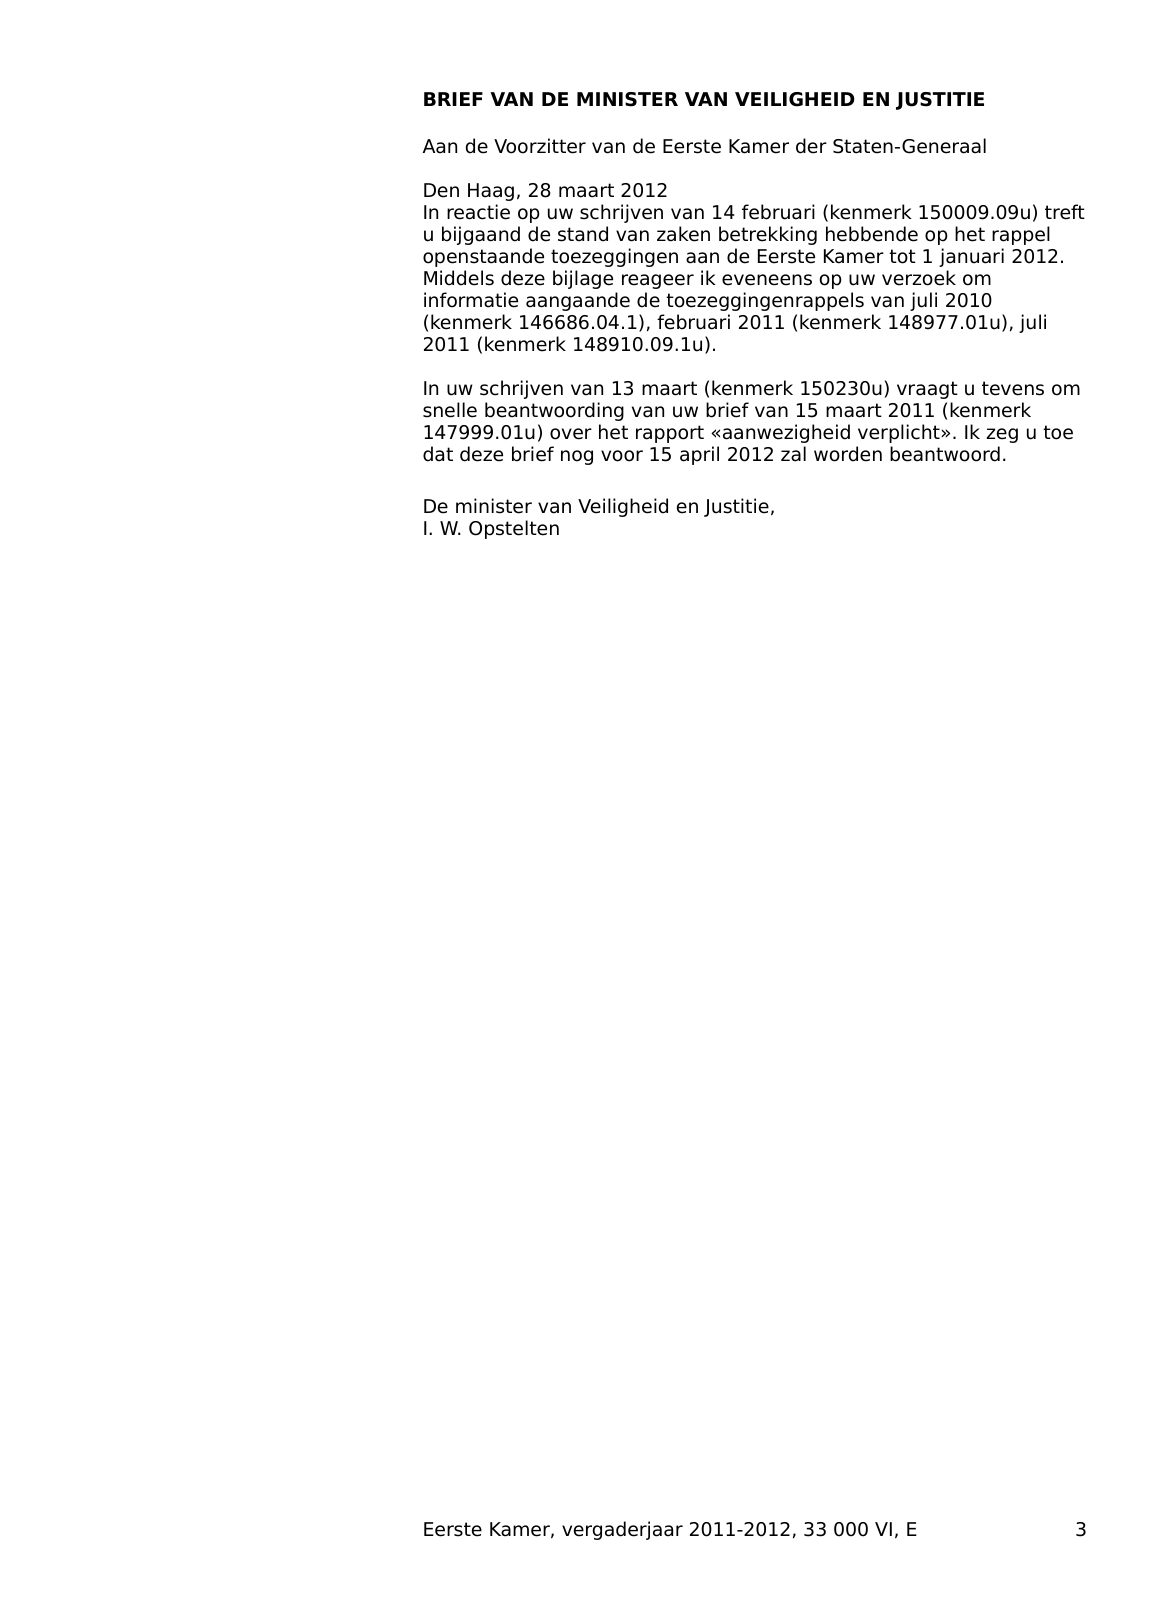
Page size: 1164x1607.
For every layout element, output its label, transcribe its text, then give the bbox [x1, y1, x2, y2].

subtitle BRIEF VAN DE MINISTER VAN VEILIGHEID EN JUSTITIE [422, 89, 1087, 111]
text In reactie op uw schrijven van 14 februari (kenmerk 150009.09u) treft u bijgaand de stand van zaken betrekking hebbende op het rappel openstaande toezeggingen aan de Eerste Kamer tot 1 januari 2012. Middels deze bijlage reageer ik eveneens op uw verzoek om informatie aangaande de toezeggingenrappels van juli 2010 (kenmerk 146686.04.1), februari 2011 (kenmerk 148977.01u), juli 2011 (kenmerk 148910.09.1u). [422, 202, 1087, 356]
text In uw schrijven van 13 maart (kenmerk 150230u) vraagt u tevens om snelle beantwoording van uw brief van 15 maart 2011 (kenmerk 147999.01u) over het rapport «aanwezigheid verplicht». Ik zeg u toe dat deze brief nog voor 15 april 2012 zal worden beantwoord. [422, 378, 1087, 466]
text Den Haag, 28 maart 2012 [422, 180, 1087, 202]
text Aan de Voorzitter van de Eerste Kamer der Staten-Generaal [422, 136, 1087, 158]
text De minister van Veiligheid en Justitie, I. W. Opstelten [422, 496, 1087, 540]
